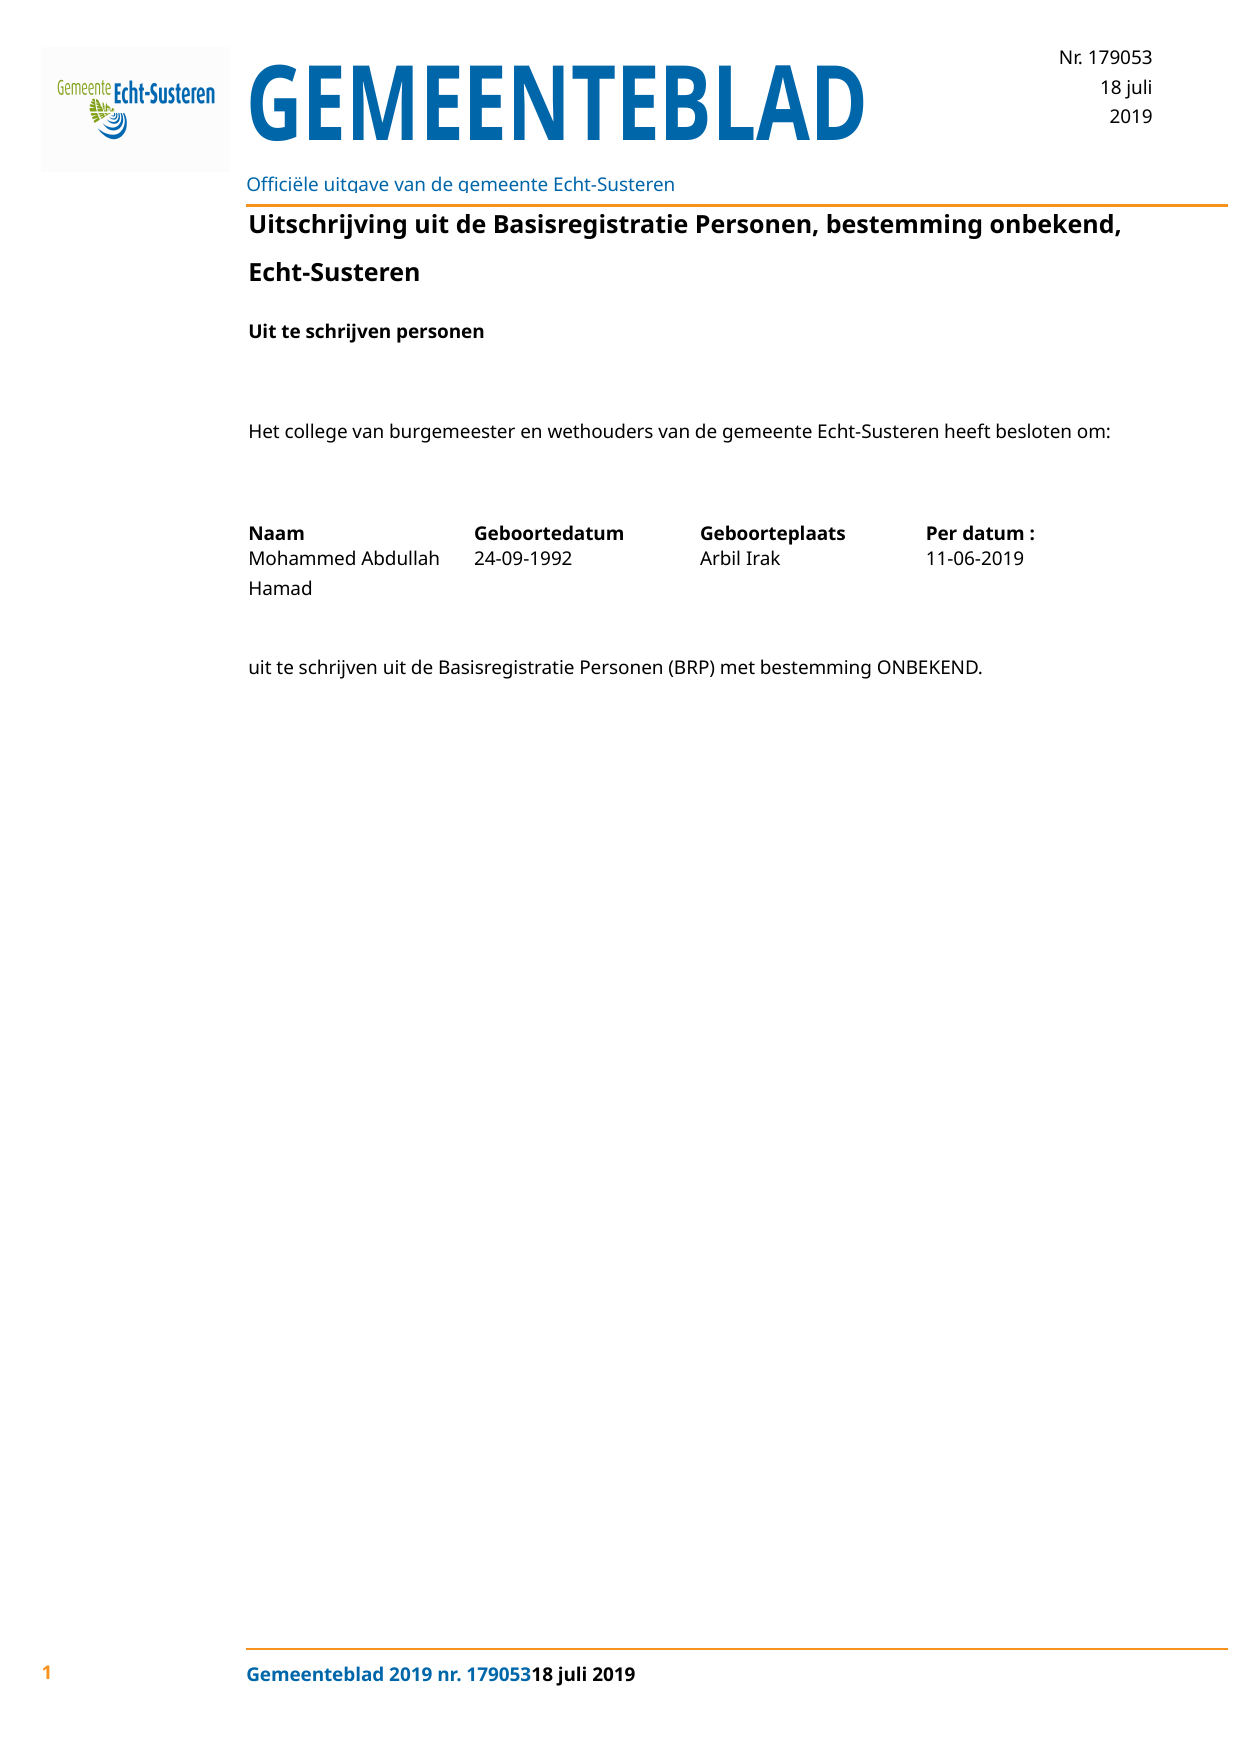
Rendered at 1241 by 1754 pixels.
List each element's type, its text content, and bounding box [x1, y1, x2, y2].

text Uitschrijving uit de Basisregistratie Personen, bestemming onbekend, Echt-Susteren [248, 207, 1152, 288]
text uit te schrijven uit de Basisregistratie Personen (BRP) met bestemming ONBEKEND. [248, 654, 1152, 680]
picture [41, 47, 231, 172]
table_header Naam [248, 520, 474, 545]
table_cell 24-09-1992 [474, 545, 700, 601]
table_header Geboorteplaats [700, 520, 926, 545]
table_header Per datum : [926, 520, 1152, 545]
text Het college van burgemeester en wethouders van de gemeente Echt-Susteren heeft besloten om: [248, 419, 1152, 444]
table_header Geboortedatum [474, 520, 700, 545]
table_cell Mohammed Abdullah Hamad [248, 545, 474, 601]
table_cell 11-06-2019 [926, 545, 1152, 601]
text Uit te schrijven personen [248, 318, 1152, 344]
table_cell Arbil Irak [700, 545, 926, 601]
